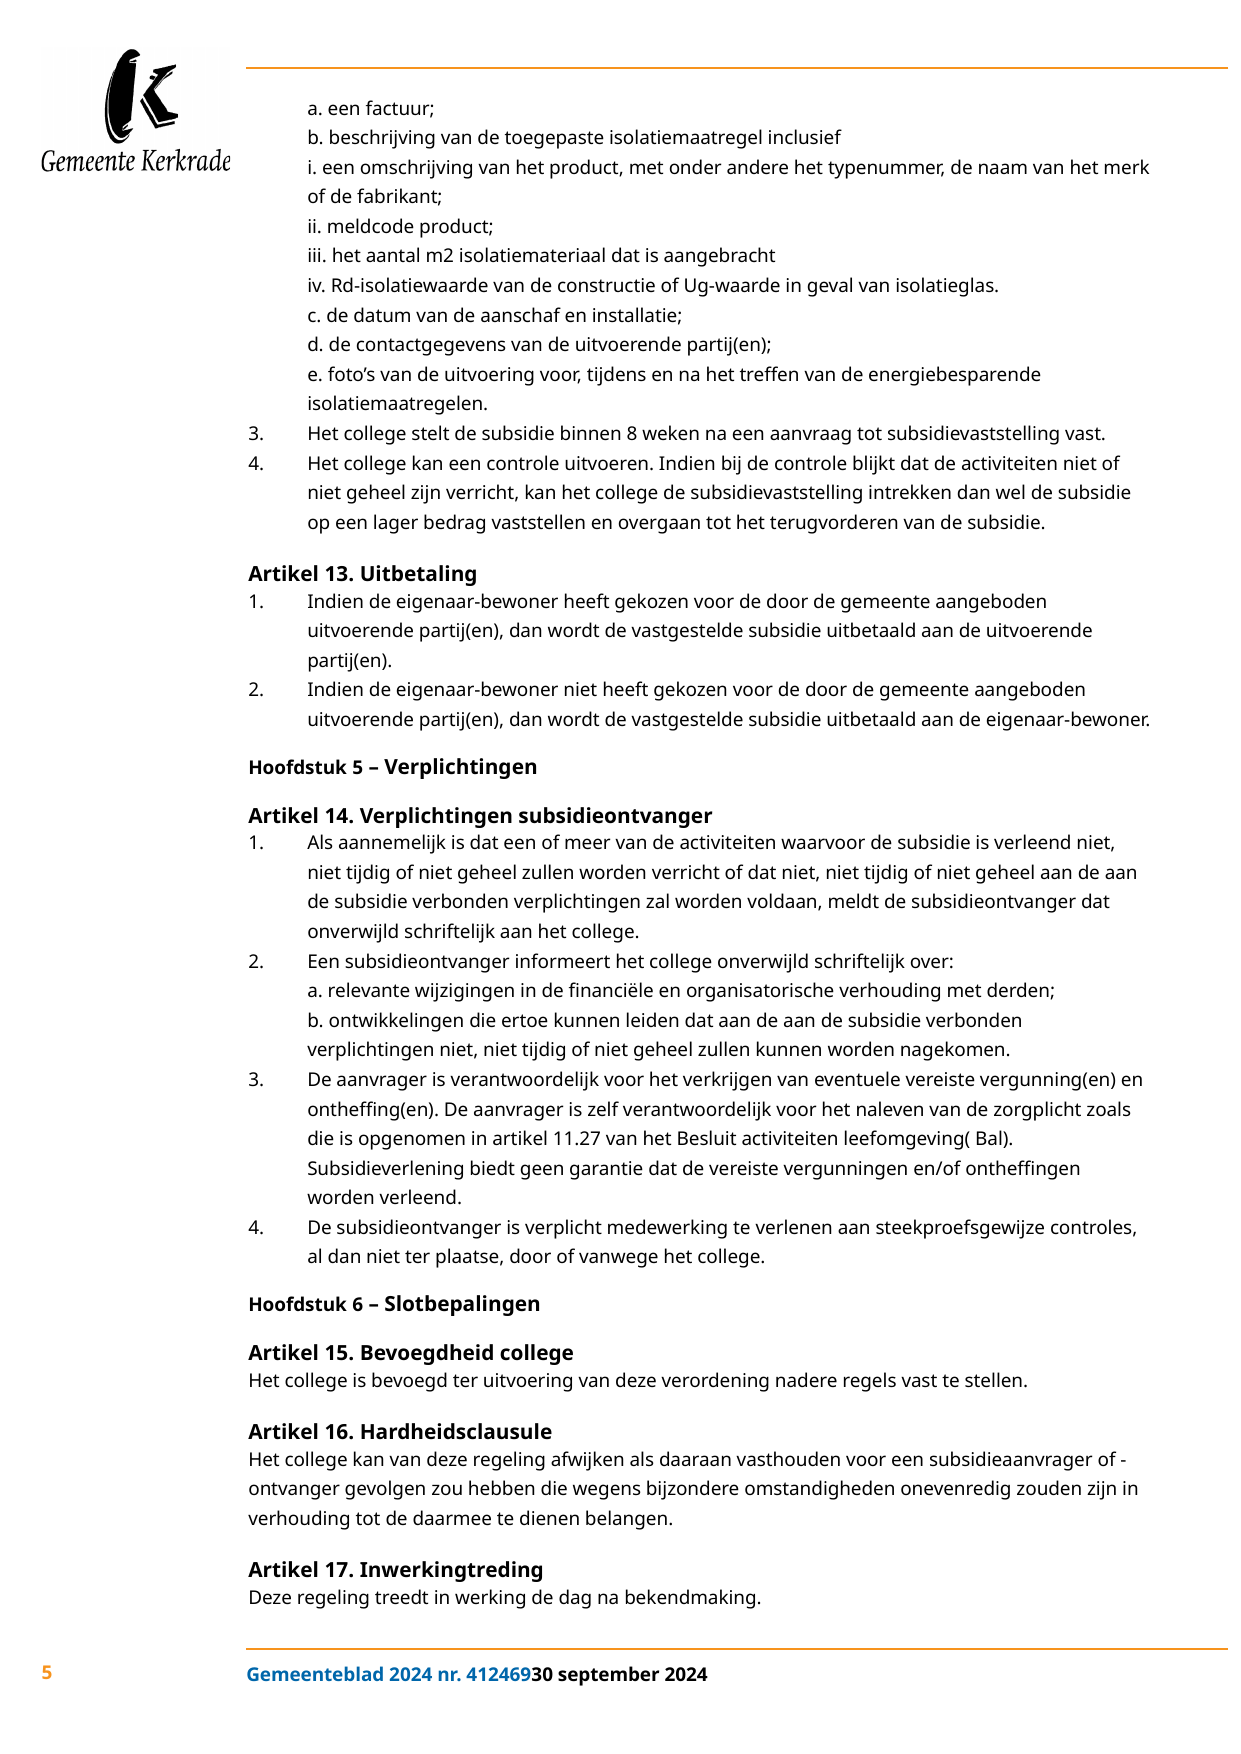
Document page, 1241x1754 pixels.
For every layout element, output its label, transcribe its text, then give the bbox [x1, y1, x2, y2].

list De subsidieontvanger is verplicht medewerking te verlenen aan steekproefsgewijze controles, al dan niet ter plaatse, door of vanwege het college. [248, 1214, 1152, 1269]
list a. relevante wijzigingen in de financiële en organisatorische verhouding met derden; [248, 977, 1152, 1003]
text Hoofdstuk 6 – Slotbepalingen [248, 1289, 1152, 1318]
list De aanvrager is verantwoordelijk voor het verkrijgen van eventuele vereiste vergunning(en) en ontheffing(en). De aanvrager is zelf verantwoordelijk voor het naleven van de zorgplicht zoals die is opgenomen in artikel 11.27 van het Besluit activiteiten leefomgeving( Bal). Subsidieverlening biedt geen garantie dat de vereiste vergunningen en/of ontheffingen worden verleend. [248, 1066, 1152, 1210]
list Indien de eigenaar-bewoner heeft gekozen voor de door de gemeente aangeboden uitvoerende partij(en), dan wordt de vastgestelde subsidie uitbetaald aan de uitvoerende partij(en). [248, 588, 1152, 673]
text Artikel 17. Inwerkingtreding [248, 1555, 1152, 1584]
list d. de contactgegevens van de uitvoerende partij(en); [248, 331, 1152, 357]
picture [41, 47, 231, 172]
list Een subsidieontvanger informeert het college onverwijld schriftelijk over: [248, 948, 1152, 973]
text Het college is bevoegd ter uitvoering van deze verordening nadere regels vast te stellen. [248, 1367, 1152, 1393]
list a. een factuur; [248, 95, 1152, 121]
list b. ontwikkelingen die ertoe kunnen leiden dat aan de aan de subsidie verbonden verplichtingen niet, niet tijdig of niet geheel zullen kunnen worden nagekomen. [248, 1007, 1152, 1062]
text Artikel 14. Verplichtingen subsidieontvanger [248, 801, 1152, 829]
list Indien de eigenaar-bewoner niet heeft gekozen voor de door de gemeente aangeboden uitvoerende partij(en), dan wordt de vastgestelde subsidie uitbetaald aan de eigenaar-bewoner. [248, 677, 1152, 732]
text Artikel 13. Uitbetaling [248, 559, 1152, 588]
list iv. Rd-isolatiewaarde van de constructie of Ug-waarde in geval van isolatieglas. [248, 272, 1152, 298]
list Het college stelt de subsidie binnen 8 weken na een aanvraag tot subsidievaststelling vast. [248, 420, 1152, 446]
list b. beschrijving van de toegepaste isolatiemaatregel inclusief [248, 124, 1152, 150]
text Artikel 15. Bevoegdheid college [248, 1338, 1152, 1367]
text Het college kan van deze regeling afwijken als daaraan vasthouden voor een subsidieaanvrager of -ontvanger gevolgen zou hebben die wegens bijzondere omstandigheden onevenredig zouden zijn in verhouding tot de daarmee te dienen belangen. [248, 1446, 1152, 1531]
list iii. het aantal m2 isolatiemateriaal dat is aangebracht [248, 243, 1152, 268]
list ii. meldcode product; [248, 213, 1152, 239]
list c. de datum van de aanschaf en installatie; [248, 302, 1152, 328]
list i. een omschrijving van het product, met onder andere het typenummer, de naam van het merk of de fabrikant; [248, 154, 1152, 209]
text Artikel 16. Hardheidsclausule [248, 1417, 1152, 1446]
list Als aannemelijk is dat een of meer van de activiteiten waarvoor de subsidie is verleend niet, niet tijdig of niet geheel zullen worden verricht of dat niet, niet tijdig of niet geheel aan de aan de subsidie verbonden verplichtingen zal worden voldaan, meldt de subsidieontvanger dat onverwijld schriftelijk aan het college. [248, 829, 1152, 944]
list e. foto’s van de uitvoering voor, tijdens en na het treffen van de energiebesparende isolatiemaatregelen. [248, 361, 1152, 416]
text Hoofdstuk 5 – Verplichtingen [248, 752, 1152, 780]
list Het college kan een controle uitvoeren. Indien bij de controle blijkt dat de activiteiten niet of niet geheel zijn verricht, kan het college de subsidievaststelling intrekken dan wel de subsidie op een lager bedrag vaststellen en overgaan tot het terugvorderen van de subsidie. [248, 450, 1152, 535]
text Deze regeling treedt in werking de dag na bekendmaking. [248, 1584, 1152, 1609]
